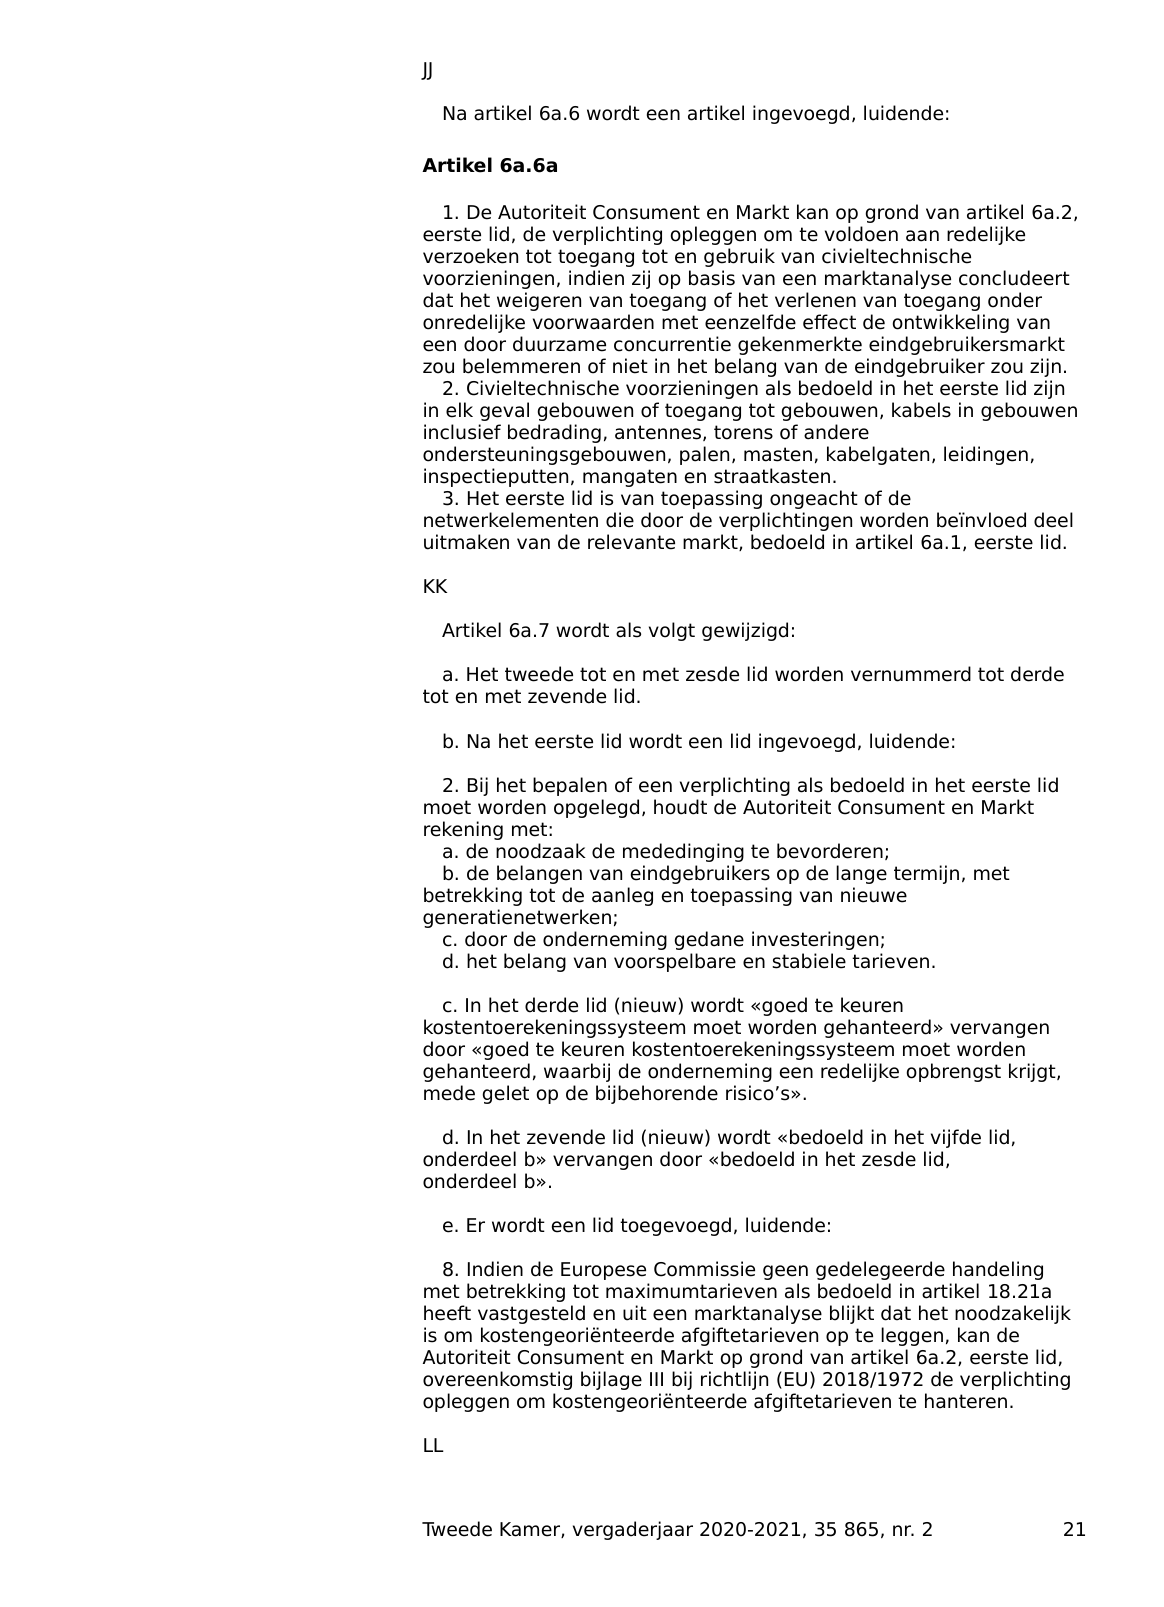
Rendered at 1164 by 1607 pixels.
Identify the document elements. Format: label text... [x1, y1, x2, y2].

text b. de belangen van eindgebruikers op de lange termijn, met betrekking tot de aanleg en toepassing van nieuwe generatienetwerken; [422, 863, 1087, 928]
text 2. Civieltechnische voorzieningen als bedoeld in het eerste lid zijn in elk geval gebouwen of toegang tot gebouwen, kabels in gebouwen inclusief bedrading, antennes, torens of andere ondersteuningsgebouwen, palen, masten, kabelgaten, leidingen, inspectieputten, mangaten en straatkasten. [422, 378, 1087, 488]
text 8. Indien de Europese Commissie geen gedelegeerde handeling met betrekking tot maximumtarieven als bedoeld in artikel 18.21a heeft vastgesteld en uit een marktanalyse blijkt dat het noodzakelijk is om kostengeoriënteerde afgiftetarieven op te leggen, kan de Autoriteit Consument en Markt op grond van artikel 6a.2, eerste lid, overeenkomstig bijlage III bij richtlijn (EU) 2018/1972 de verplichting opleggen om kostengeoriënteerde afgiftetarieven te hanteren. [422, 1259, 1087, 1413]
text c. In het derde lid (nieuw) wordt «goed te keuren kostentoerekeningssysteem moet worden gehanteerd» vervangen door «goed te keuren kostentoerekeningssysteem moet worden gehanteerd, waarbij de onderneming een redelijke opbrengst krijgt, mede gelet op de bijbehorende risico’s». [422, 995, 1087, 1104]
text Artikel 6a.7 wordt als volgt gewijzigd: [422, 620, 1087, 642]
text a. de noodzaak de mededinging te bevorderen; [422, 841, 1087, 863]
text a. Het tweede tot en met zesde lid worden vernummerd tot derde tot en met zevende lid. [422, 664, 1087, 708]
text e. Er wordt een lid toegevoegd, luidende: [422, 1215, 1087, 1237]
text 1. De Autoriteit Consument en Markt kan op grond van artikel 6a.2, eerste lid, de verplichting opleggen om te voldoen aan redelijke verzoeken tot toegang tot en gebruik van civieltechnische voorzieningen, indien zij op basis van een marktanalyse concludeert dat het weigeren van toegang of het verlenen van toegang onder onredelijke voorwaarden met eenzelfde effect de ontwikkeling van een door duurzame concurrentie gekenmerkte eindgebruikersmarkt zou belemmeren of niet in het belang van de eindgebruiker zou zijn. [422, 202, 1087, 378]
text 2. Bij het bepalen of een verplichting als bedoeld in het eerste lid moet worden opgelegd, houdt de Autoriteit Consument en Markt rekening met: [422, 775, 1087, 841]
text d. In het zevende lid (nieuw) wordt «bedoeld in het vijfde lid, onderdeel b» vervangen door «bedoeld in het zesde lid, onderdeel b». [422, 1127, 1087, 1193]
text d. het belang van voorspelbare en stabiele tarieven. [422, 951, 1087, 972]
text 3. Het eerste lid is van toepassing ongeacht of de netwerkelementen die door de verplichtingen worden beïnvloed deel uitmaken van de relevante markt, bedoeld in artikel 6a.1, eerste lid. [422, 488, 1087, 554]
text KK [422, 576, 1087, 598]
text LL [422, 1435, 1087, 1457]
text b. Na het eerste lid wordt een lid ingevoegd, luidende: [422, 731, 1087, 752]
text Na artikel 6a.6 wordt een artikel ingevoegd, luidende: [422, 103, 1087, 125]
text JJ [422, 59, 1087, 81]
text c. door de onderneming gedane investeringen; [422, 928, 1087, 951]
subtitle Artikel 6a.6a [422, 155, 1087, 177]
